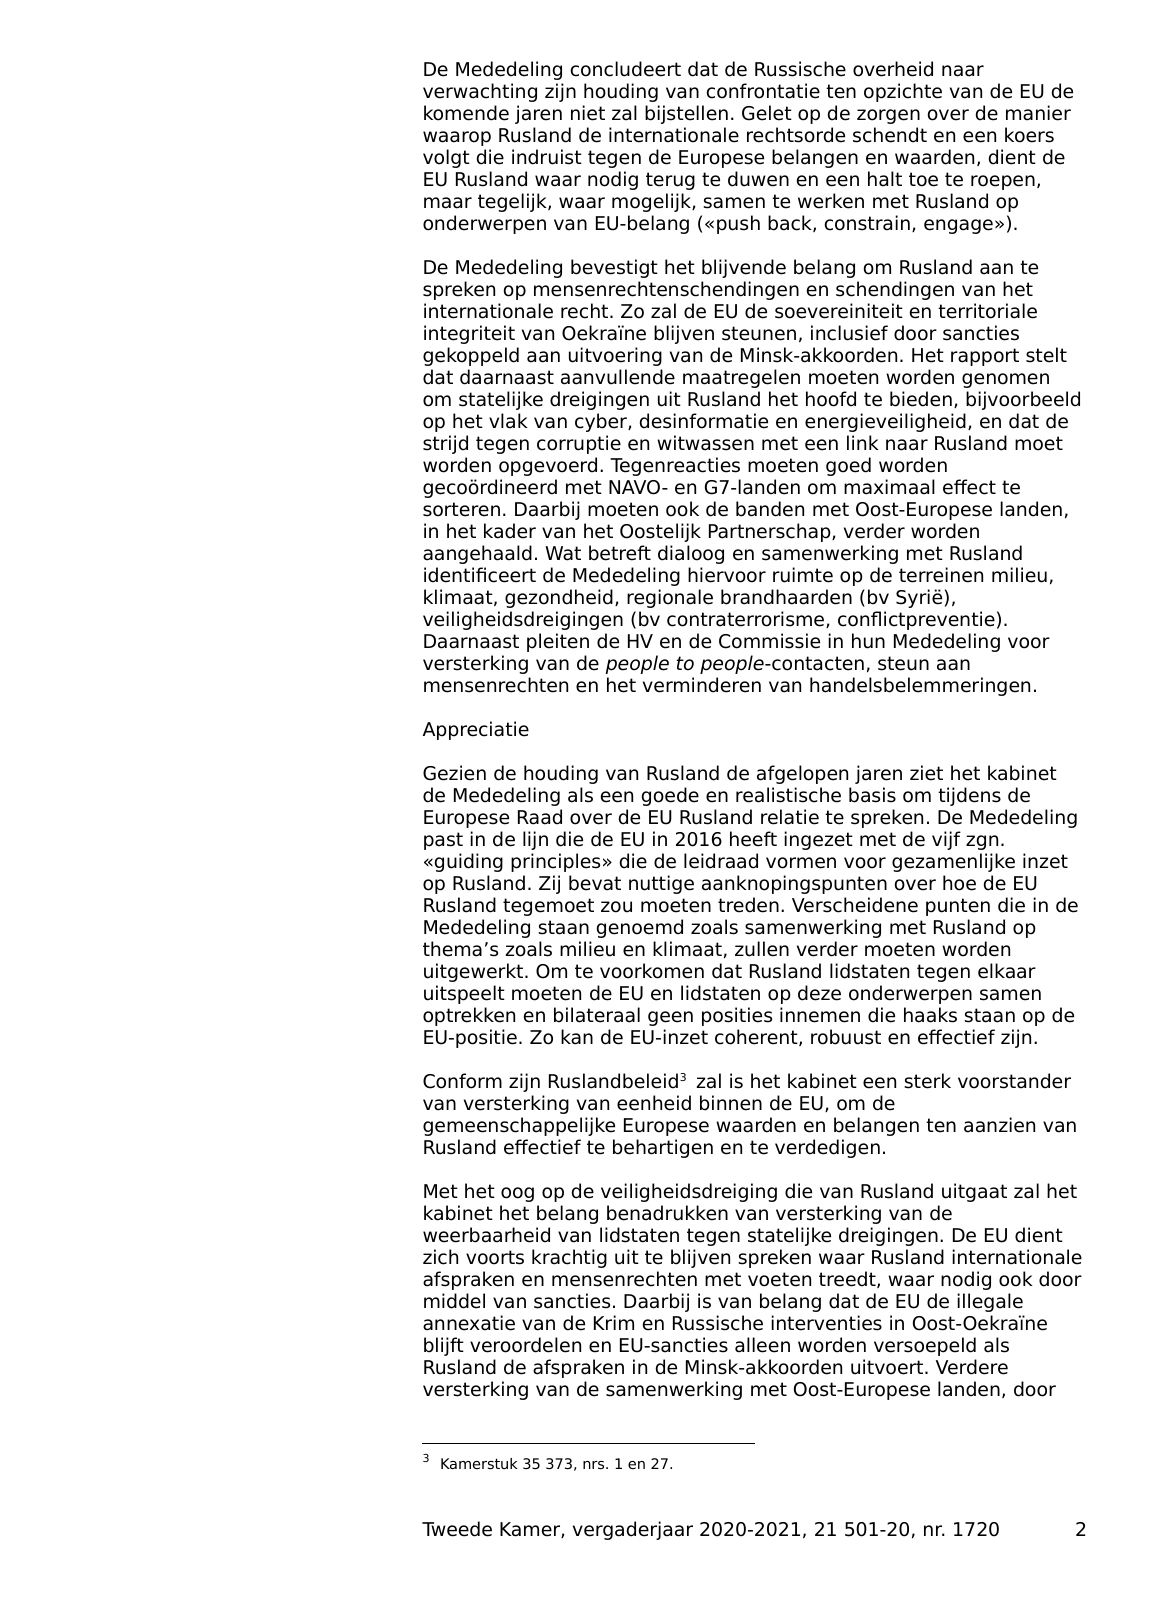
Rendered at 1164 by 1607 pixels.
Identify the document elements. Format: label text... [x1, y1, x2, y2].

text De Mededeling concludeert dat de Russische overheid naar verwachting zijn houding van confrontatie ten opzichte van de EU de komende jaren niet zal bijstellen. Gelet op de zorgen over de manier waarop Rusland de internationale rechtsorde schendt en een koers volgt die indruist tegen de Europese belangen en waarden, dient de EU Rusland waar nodig terug te duwen en een halt toe te roepen, maar tegelijk, waar mogelijk, samen te werken met Rusland op onderwerpen van EU-belang («push back, constrain, engage»). [422, 59, 1087, 235]
text De Mededeling bevestigt het blijvende belang om Rusland aan te spreken op mensenrechtenschendingen en schendingen van het internationale recht. Zo zal de EU de soevereiniteit en territoriale integriteit van Oekraïne blijven steunen, inclusief door sancties gekoppeld aan uitvoering van de Minsk-akkoorden. Het rapport stelt dat daarnaast aanvullende maatregelen moeten worden genomen om statelijke dreigingen uit Rusland het hoofd te bieden, bijvoorbeeld op het vlak van cyber, desinformatie en energieveiligheid, en dat de strijd tegen corruptie en witwassen met een link naar Rusland moet worden opgevoerd. Tegenreacties moeten goed worden gecoördineerd met NAVO- en G7-landen om maximaal effect te sorteren. Daarbij moeten ook de banden met Oost-Europese landen, in het kader van het Oostelijk Partnerschap, verder worden aangehaald. Wat betreft dialoog en samenwerking met Rusland identificeert de Mededeling hiervoor ruimte op de terreinen milieu, klimaat, gezondheid, regionale brandhaarden (bv Syrië), veiligheidsdreigingen (bv contraterrorisme, conflictpreventie). Daarnaast pleiten de HV en de Commissie in hun Mededeling voor versterking van de people to people-contacten, steun aan mensenrechten en het verminderen van handelsbelemmeringen. [422, 257, 1087, 697]
text Kamerstuk 35 373, nrs. 1 en 27. [422, 1452, 1087, 1474]
text Met het oog op de veiligheidsdreiging die van Rusland uitgaat zal het kabinet het belang benadrukken van versterking van de weerbaarheid van lidstaten tegen statelijke dreigingen. De EU dient zich voorts krachtig uit te blijven spreken waar Rusland internationale afspraken en mensenrechten met voeten treedt, waar nodig ook door middel van sancties. Daarbij is van belang dat de EU de illegale annexatie van de Krim en Russische interventies in Oost-Oekraïne blijft veroordelen en EU-sancties alleen worden versoepeld als Rusland de afspraken in de Minsk-akkoorden uitvoert. Verdere versterking van de samenwerking met Oost-Europese landen, door [422, 1181, 1087, 1401]
subtitle Appreciatie [422, 719, 1087, 741]
text Conform zijn Ruslandbeleid zal is het kabinet een sterk voorstander van versterking van eenheid binnen de EU, om de gemeenschappelijke Europese waarden en belangen ten aanzien van Rusland effectief te behartigen en te verdedigen. [422, 1071, 1087, 1159]
text Gezien de houding van Rusland de afgelopen jaren ziet het kabinet de Mededeling als een goede en realistische basis om tijdens de Europese Raad over de EU Rusland relatie te spreken. De Mededeling past in de lijn die de EU in 2016 heeft ingezet met de vijf zgn. «guiding principles» die de leidraad vormen voor gezamenlijke inzet op Rusland. Zij bevat nuttige aanknopingspunten over hoe de EU Rusland tegemoet zou moeten treden. Verscheidene punten die in de Mededeling staan genoemd zoals samenwerking met Rusland op thema’s zoals milieu en klimaat, zullen verder moeten worden uitgewerkt. Om te voorkomen dat Rusland lidstaten tegen elkaar uitspeelt moeten de EU en lidstaten op deze onderwerpen samen optrekken en bilateraal geen posities innemen die haaks staan op de EU-positie. Zo kan de EU-inzet coherent, robuust en effectief zijn. [422, 763, 1087, 1049]
